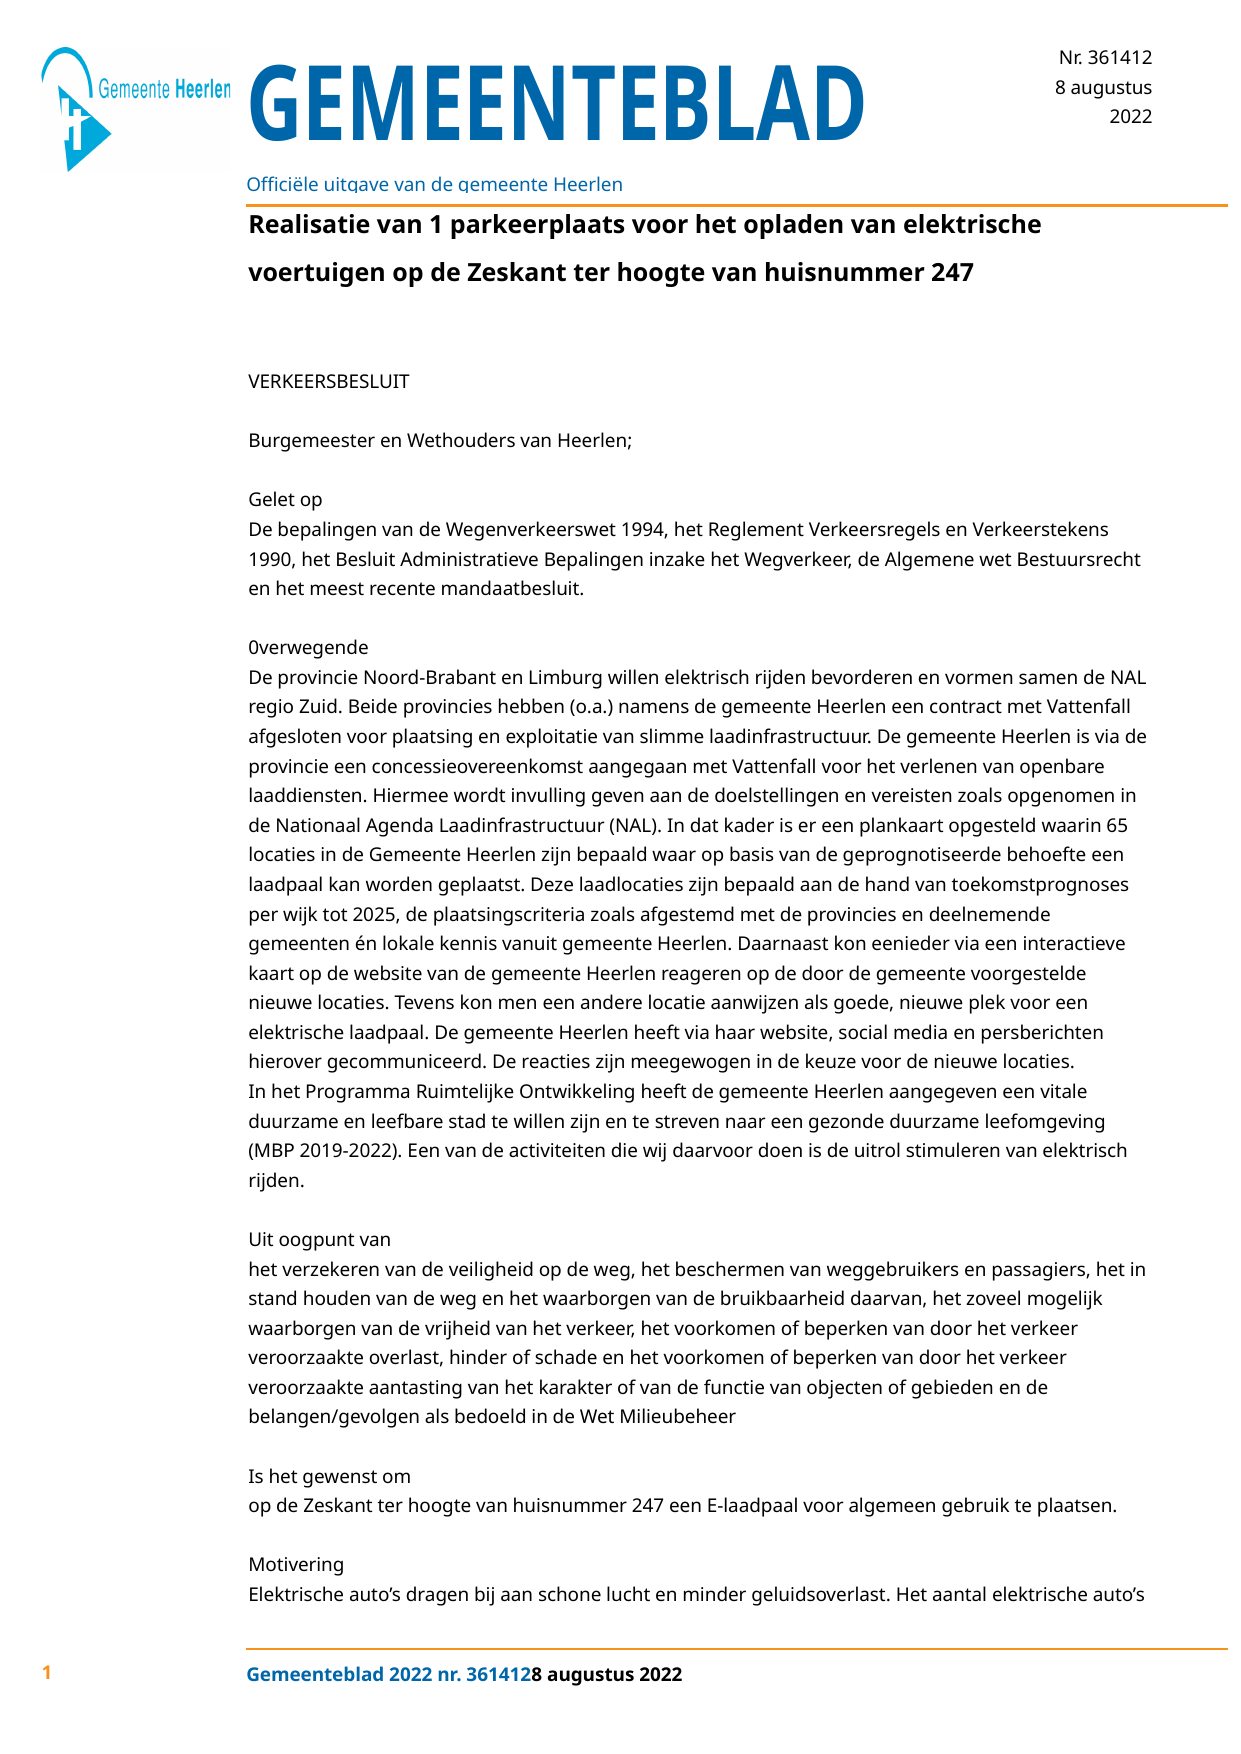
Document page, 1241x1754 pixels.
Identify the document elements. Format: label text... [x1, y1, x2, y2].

text VERKEERSBESLUIT [248, 368, 1152, 394]
text In het Programma Ruimtelijke Ontwikkeling heeft de gemeente Heerlen aangegeven een vitale duurzame en leefbare stad te willen zijn en te streven naar een gezonde duurzame leefomgeving (MBP 2019-2022). Een van de activiteiten die wij daarvoor doen is de uitrol stimuleren van elektrisch rijden. [248, 1078, 1152, 1193]
text op de Zeskant ter hoogte van huisnummer 247 een E-laadpaal voor algemeen gebruik te plaatsen. [248, 1492, 1152, 1518]
text De bepalingen van de Wegenverkeerswet 1994, het Reglement Verkeersregels en Verkeerstekens 1990, het Besluit Administratieve Bepalingen inzake het Wegverkeer, de Algemene wet Bestuursrecht en het meest recente mandaatbesluit. [248, 516, 1152, 601]
text Burgemeester en Wethouders van Heerlen; [248, 427, 1152, 453]
text De provincie Noord-Brabant en Limburg willen elektrisch rijden bevorderen en vormen samen de NAL regio Zuid. Beide provincies hebben (o.a.) namens de gemeente Heerlen een contract met Vattenfall afgesloten voor plaatsing en exploitatie van slimme laadinfrastructuur. De gemeente Heerlen is via de provincie een concessieovereenkomst aangegaan met Vattenfall voor het verlenen van openbare laaddiensten. Hiermee wordt invulling geven aan de doelstellingen en vereisten zoals opgenomen in de Nationaal Agenda Laadinfrastructuur (NAL). In dat kader is er een plankaart opgesteld waarin 65 locaties in de Gemeente Heerlen zijn bepaald waar op basis van de geprognotiseerde behoefte een laadpaal kan worden geplaatst. Deze laadlocaties zijn bepaald aan de hand van toekomstprognoses per wijk tot 2025, de plaatsingscriteria zoals afgestemd met de provincies en deelnemende gemeenten én lokale kennis vanuit gemeente Heerlen. Daarnaast kon eenieder via een interactieve kaart op de website van de gemeente Heerlen reageren op de door de gemeente voorgestelde nieuwe locaties. Tevens kon men een andere locatie aanwijzen als goede, nieuwe plek voor een elektrische laadpaal. De gemeente Heerlen heeft via haar website, social media en persberichten hierover gecommuniceerd. De reacties zijn meegewogen in de keuze voor de nieuwe locaties. [248, 664, 1152, 1074]
text het verzekeren van de veiligheid op de weg, het beschermen van weggebruikers en passagiers, het in stand houden van de weg en het waarborgen van de bruikbaarheid daarvan, het zoveel mogelijk waarborgen van de vrijheid van het verkeer, het voorkomen of beperken van door het verkeer veroorzaakte overlast, hinder of schade en het voorkomen of beperken van door het verkeer veroorzaakte aantasting van het karakter of van de functie van objecten of gebieden en de belangen/gevolgen als bedoeld in de Wet Milieubeheer [248, 1256, 1152, 1429]
text Gelet op [248, 487, 1152, 512]
text Is het gewenst om [248, 1463, 1152, 1488]
picture [41, 47, 231, 172]
text Motivering [248, 1552, 1152, 1577]
text Elektrische auto’s dragen bij aan schone lucht en minder geluidsoverlast. Het aantal elektrische auto’s [248, 1581, 1152, 1607]
text Uit oogpunt van [248, 1226, 1152, 1252]
text 0verwegende [248, 634, 1152, 660]
text Realisatie van 1 parkeerplaats voor het opladen van elektrische voertuigen op de Zeskant ter hoogte van huisnummer 247 [248, 207, 1152, 288]
picture [41, 47, 59, 70]
